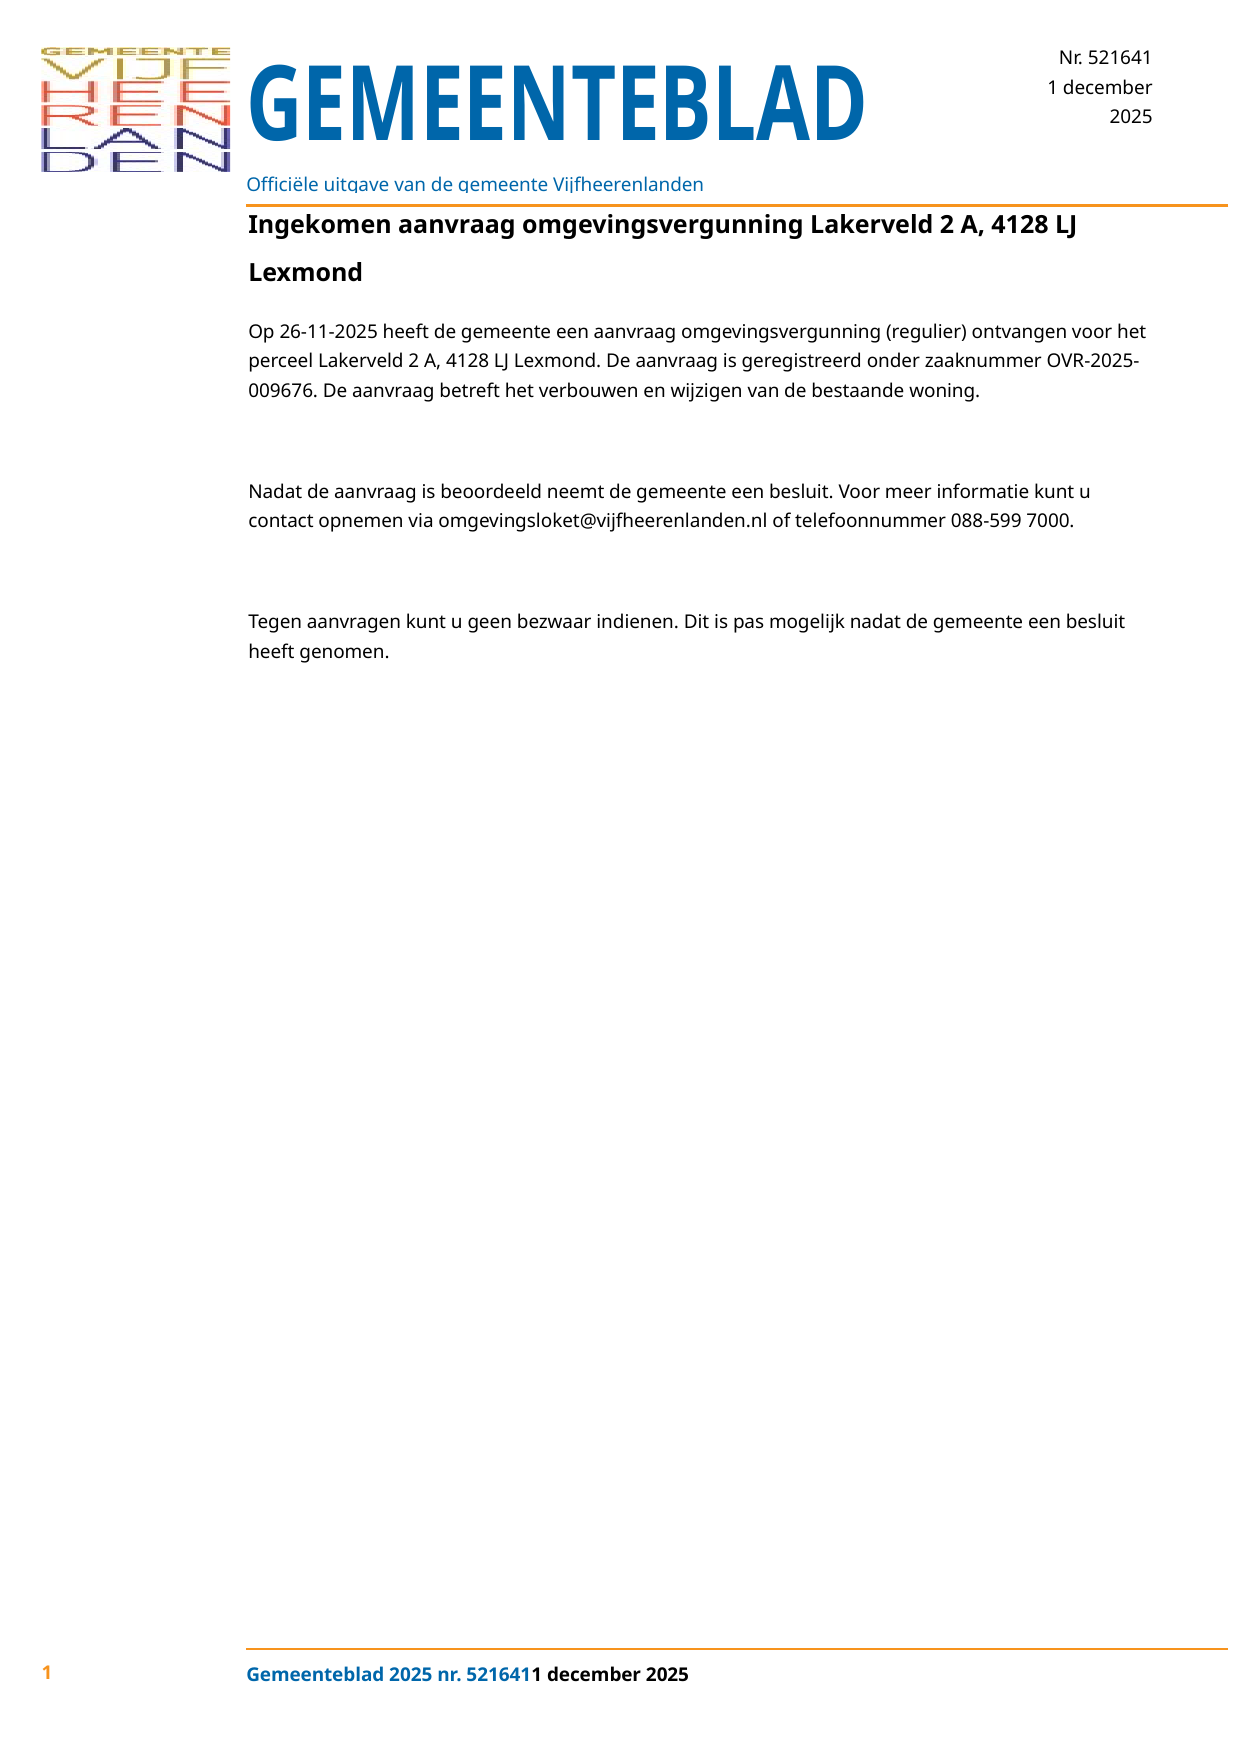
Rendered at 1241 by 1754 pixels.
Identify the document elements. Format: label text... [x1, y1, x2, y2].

text Ingekomen aanvraag omgevingsvergunning Lakerveld 2 A, 4128 LJ Lexmond [248, 207, 1152, 288]
picture [41, 47, 231, 172]
text Tegen aanvragen kunt u geen bezwaar indienen. Dit is pas mogelijk nadat de gemeente een besluit heeft genomen. [248, 608, 1152, 664]
text Op 26-11-2025 heeft de gemeente een aanvraag omgevingsvergunning (regulier) ontvangen voor het perceel Lakerveld 2 A, 4128 LJ Lexmond. De aanvraag is geregistreerd onder zaaknummer OVR-2025-009676. De aanvraag betreft het verbouwen en wijzigen van de bestaande woning. [248, 318, 1152, 403]
text Nadat de aanvraag is beoordeeld neemt de gemeente een besluit. Voor meer informatie kunt u contact opnemen via omgevingsloket@vijfheerenlanden.nl of telefoonnummer 088-599 7000. [248, 478, 1152, 533]
